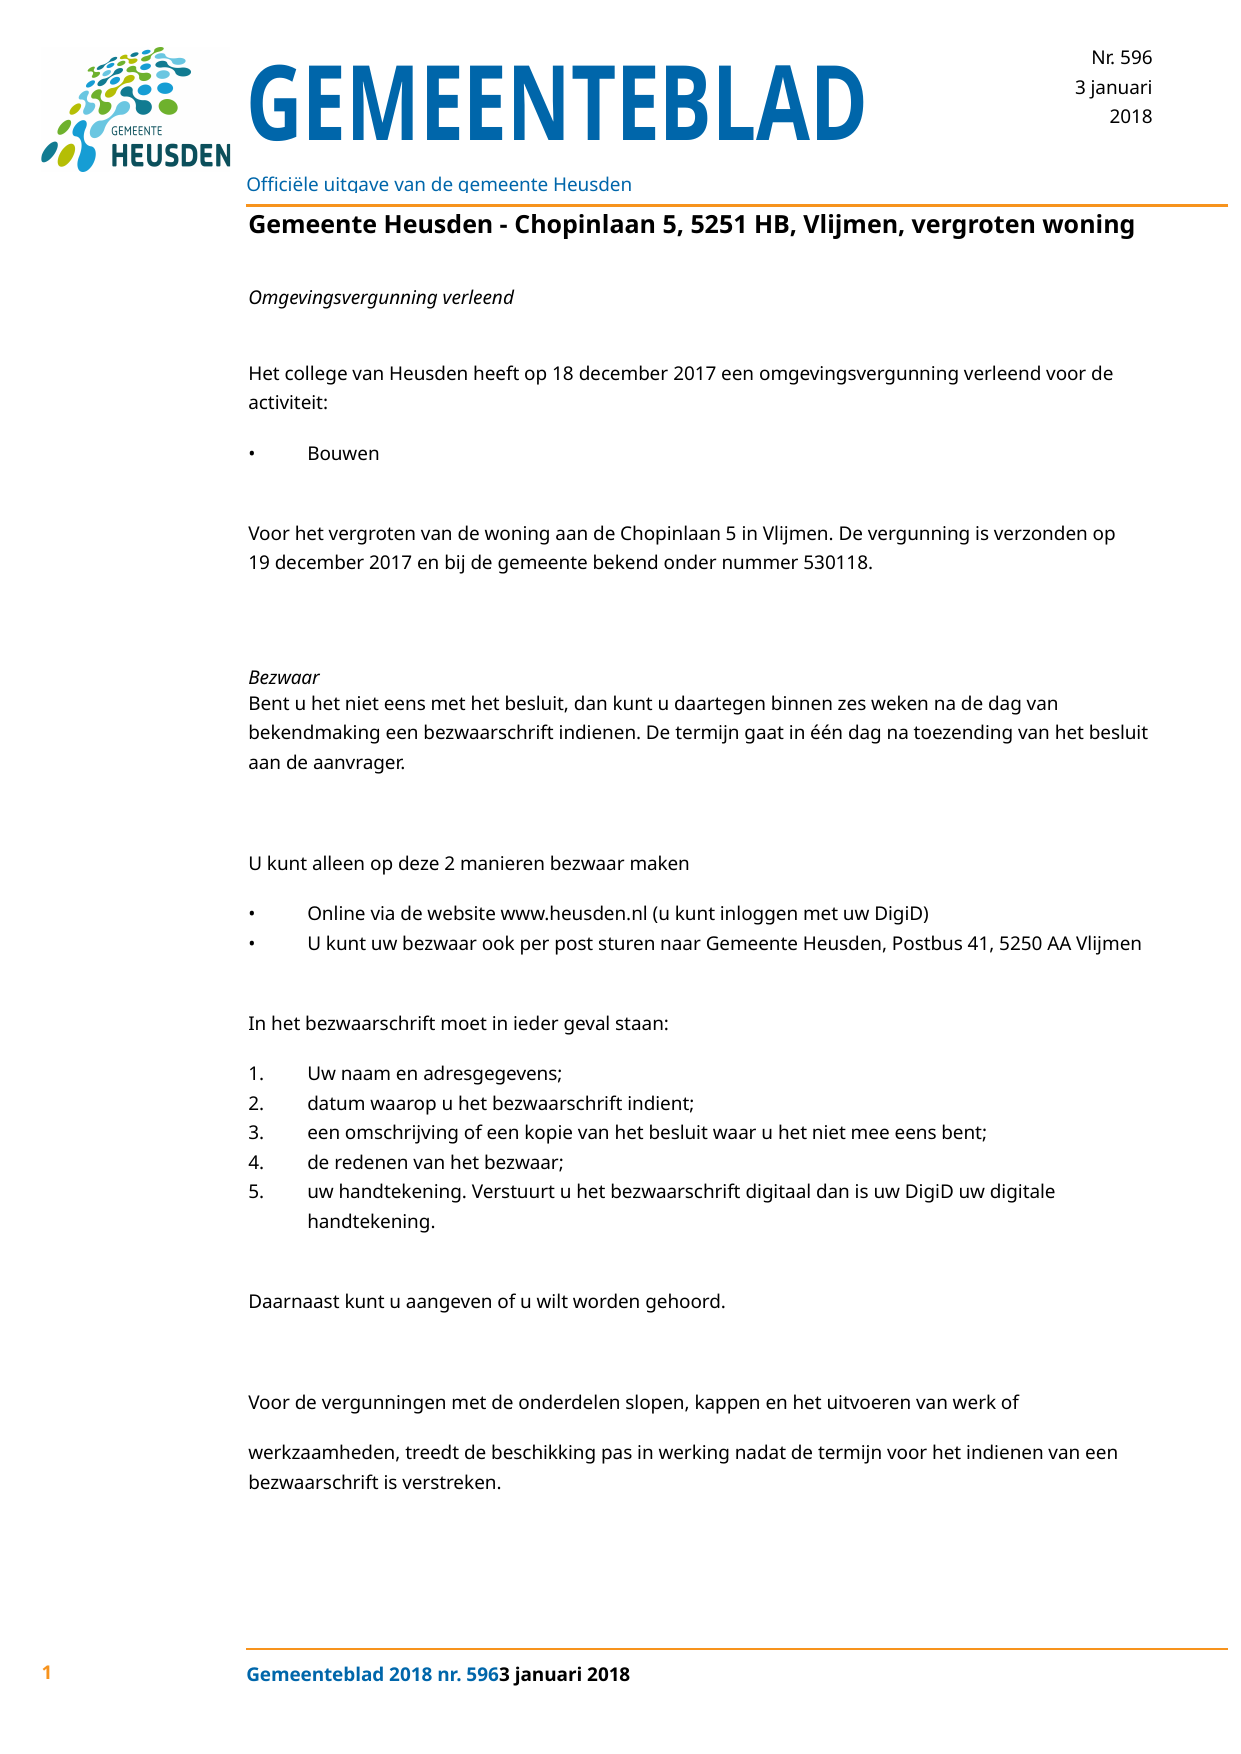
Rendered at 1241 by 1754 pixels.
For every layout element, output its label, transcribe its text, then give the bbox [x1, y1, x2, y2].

list datum waarop u het bezwaarschrift indient; [248, 1090, 1152, 1115]
text Voor de vergunningen met de onderdelen slopen, kappen en het uitvoeren van werk of [248, 1389, 1152, 1414]
text werkzaamheden, treedt de beschikking pas in werking nadat de termijn voor het indienen van een bezwaarschrift is verstreken. [248, 1439, 1152, 1494]
list de redenen van het bezwaar; [248, 1149, 1152, 1174]
list Bouwen [248, 440, 1152, 466]
picture [41, 47, 231, 172]
text Bezwaar [248, 664, 1152, 690]
list uw handtekening. Verstuurt u het bezwaarschrift digitaal dan is uw DigiD uw digitale handtekening. [248, 1178, 1152, 1234]
list Uw naam en adresgegevens; [248, 1060, 1152, 1086]
text Bent u het niet eens met het besluit, dan kunt u daartegen binnen zes weken na de dag van bekendmaking een bezwaarschrift indienen. De termijn gaat in één dag na toezending van het besluit aan de aanvrager. [248, 690, 1152, 774]
text Gemeente Heusden - Chopinlaan 5, 5251 HB, Vlijmen, vergroten woning [248, 207, 1152, 241]
text Voor het vergroten van de woning aan de Chopinlaan 5 in Vlijmen. De vergunning is verzonden op 19 december 2017 en bij de gemeente bekend onder nummer 530118. [248, 520, 1152, 575]
text Daarnaast kunt u aangeven of u wilt worden gehoord. [248, 1288, 1152, 1314]
text In het bezwaarschrift moet in ieder geval staan: [248, 1010, 1152, 1035]
text Omgevingsvergunning verleend [248, 284, 1152, 309]
list een omschrijving of een kopie van het besluit waar u het niet mee eens bent; [248, 1119, 1152, 1145]
list Online via de website www.heusden.nl (u kunt inloggen met uw DigiD) [248, 900, 1152, 926]
text U kunt alleen op deze 2 manieren bezwaar maken [248, 850, 1152, 875]
text Het college van Heusden heeft op 18 december 2017 een omgevingsvergunning verleend voor de activiteit: [248, 360, 1152, 415]
list U kunt uw bezwaar ook per post sturen naar Gemeente Heusden, Postbus 41, 5250 AA Vlijmen [248, 930, 1152, 955]
